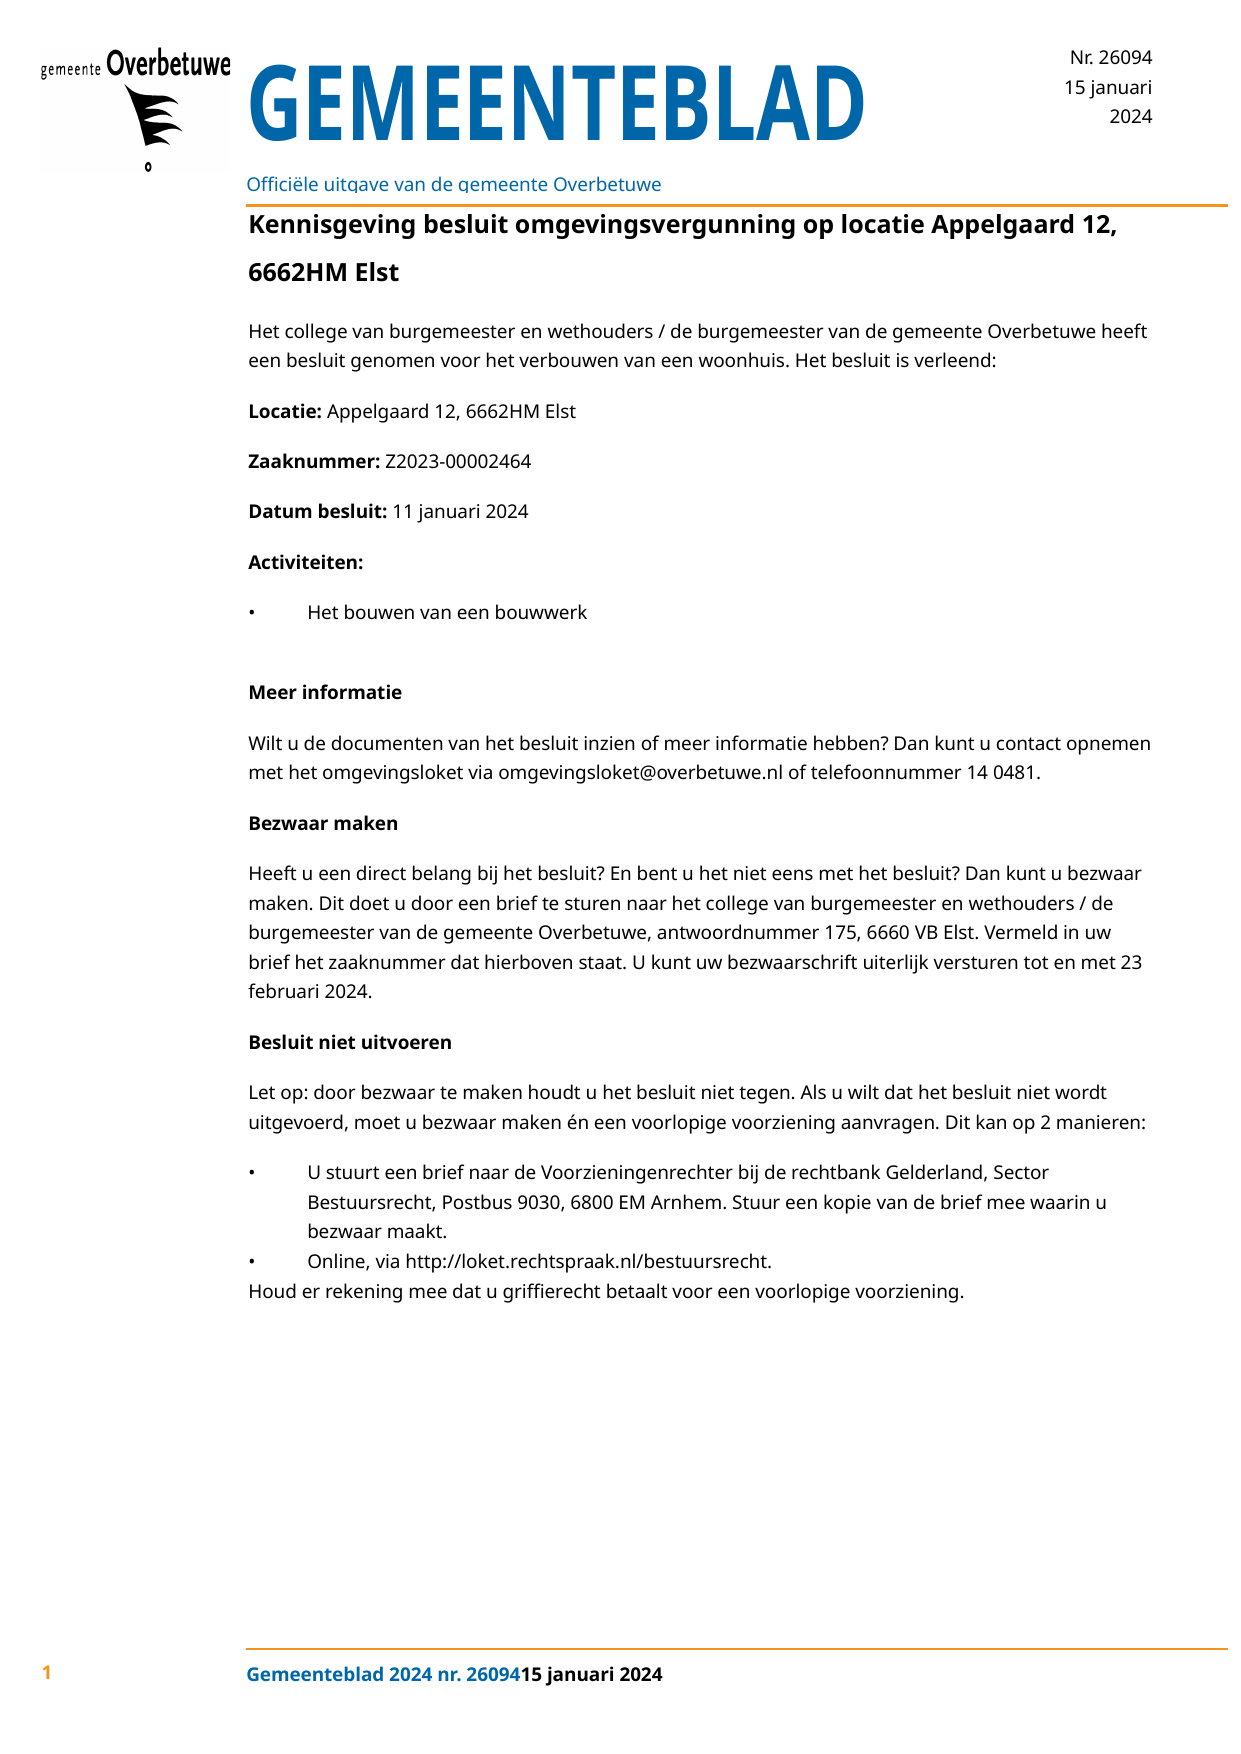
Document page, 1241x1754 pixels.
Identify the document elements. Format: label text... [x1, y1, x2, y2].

list U stuurt een brief naar de Voorzieningenrechter bij de rechtbank Gelderland, Sector Bestuursrecht, Postbus 9030, 6800 EM Arnhem. Stuur een kopie van de brief mee waarin u bezwaar maakt. [248, 1159, 1152, 1244]
list Het bouwen van een bouwwerk [248, 599, 1152, 625]
text Locatie: Appelgaard 12, 6662HM Elst [248, 398, 1152, 424]
text Datum besluit: 11 januari 2024 [248, 499, 1152, 524]
text Let op: door bezwaar te maken houdt u het besluit niet tegen. Als u wilt dat het besluit niet wordt uitgevoerd, moet u bezwaar maken én een voorlopige voorziening aanvragen. Dit kan op 2 manieren: [248, 1079, 1152, 1135]
picture [41, 47, 231, 172]
list Online, via http://loket.rechtspraak.nl/bestuursrecht. [248, 1248, 1152, 1274]
text Heeft u een direct belang bij het besluit? En bent u het niet eens met het besluit? Dan kunt u bezwaar maken. Dit doet u door een brief te sturen naar het college van burgemeester en wethouders / de burgemeester van de gemeente Overbetuwe, antwoordnummer 175, 6660 VB Elst. Vermeld in uw brief het zaaknummer dat hierboven staat. U kunt uw bezwaarschrift uiterlijk versturen tot en met 23 februari 2024. [248, 860, 1152, 1004]
text Bezwaar maken [248, 810, 1152, 836]
text Kennisgeving besluit omgevingsvergunning op locatie Appelgaard 12, 6662HM Elst [248, 207, 1152, 288]
text Houd er rekening mee dat u griffierecht betaalt voor een voorlopige voorziening. [248, 1278, 1152, 1304]
text Het college van burgemeester en wethouders / de burgemeester van de gemeente Overbetuwe heeft een besluit genomen voor het verbouwen van een woonhuis. Het besluit is verleend: [248, 318, 1152, 373]
text Meer informatie [248, 679, 1152, 705]
text Activiteiten: [248, 549, 1152, 575]
text Besluit niet uitvoeren [248, 1029, 1152, 1055]
text Zaaknummer: Z2023-00002464 [248, 448, 1152, 474]
text Wilt u de documenten van het besluit inzien of meer informatie hebben? Dan kunt u contact opnemen met het omgevingsloket via omgevingsloket@overbetuwe.nl of telefoonnummer 14 0481. [248, 730, 1152, 785]
